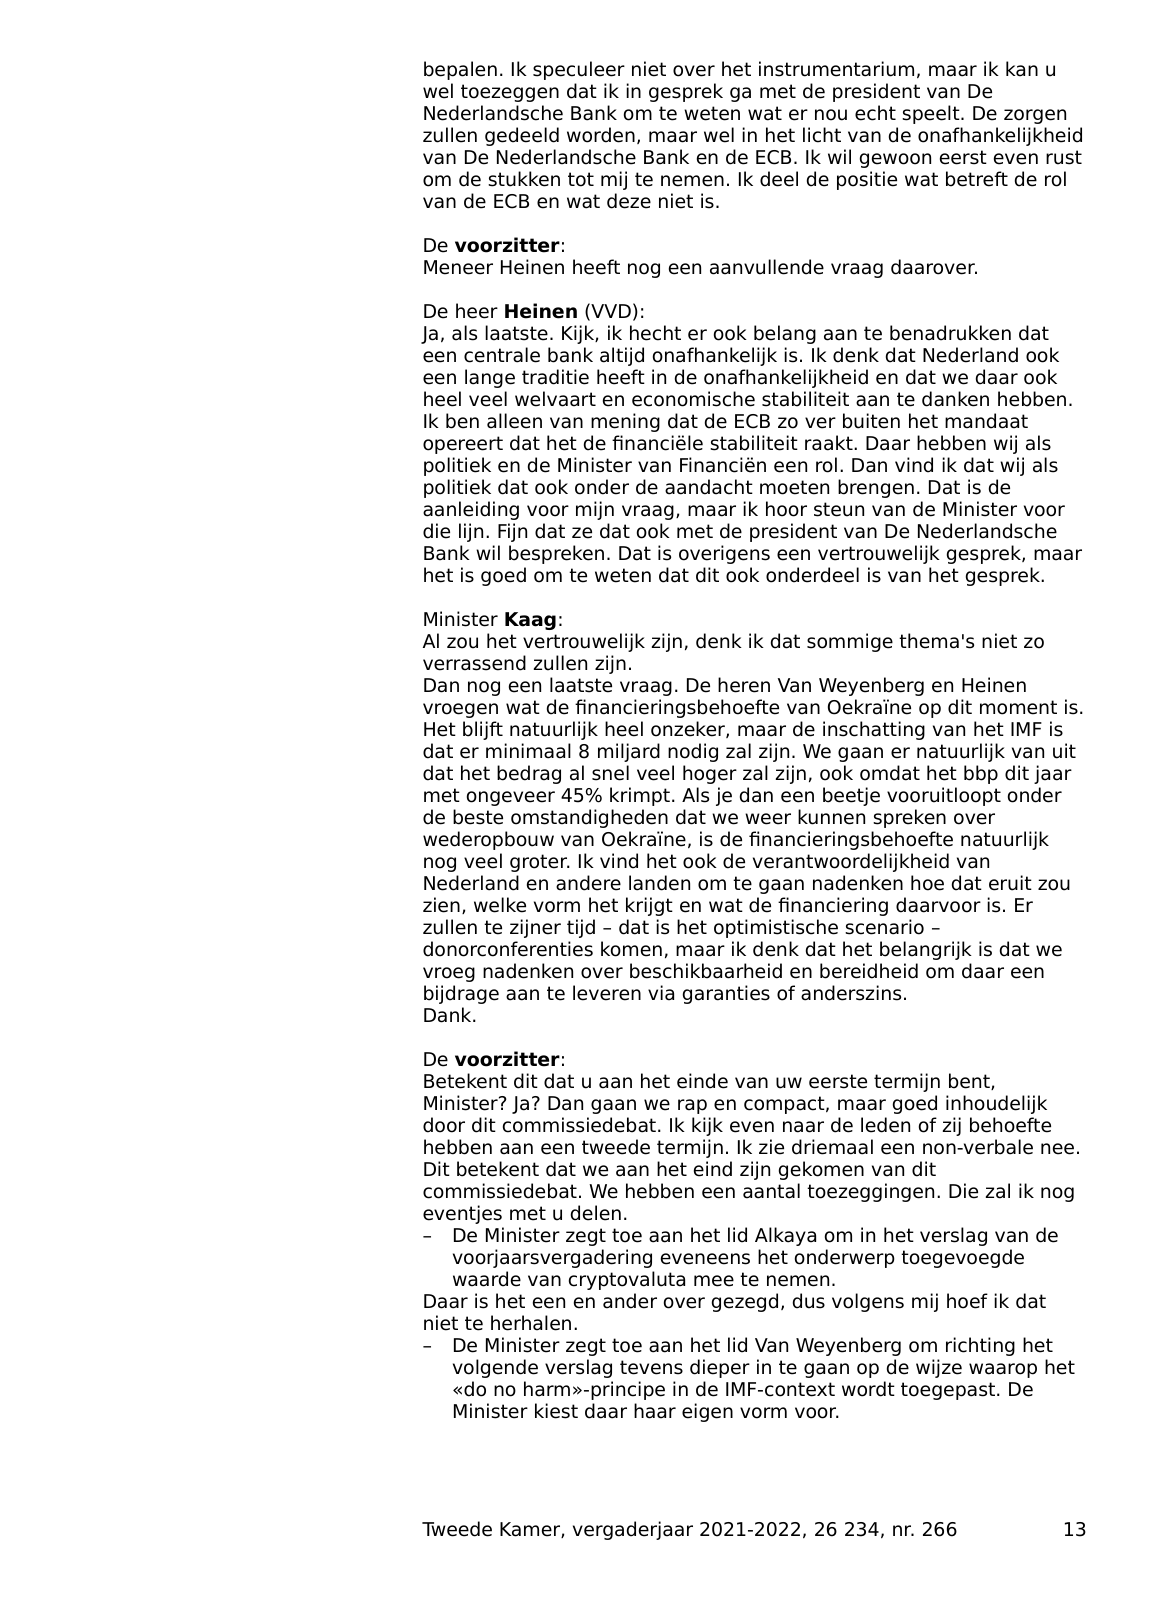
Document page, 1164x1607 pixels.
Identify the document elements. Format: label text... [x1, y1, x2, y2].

text Ja, als laatste. Kijk, ik hecht er ook belang aan te benadrukken dat een centrale bank altijd onafhankelijk is. Ik denk dat Nederland ook een lange traditie heeft in de onafhankelijkheid en dat we daar ook heel veel welvaart en economische stabiliteit aan te danken hebben. Ik ben alleen van mening dat de ECB zo ver buiten het mandaat opereert dat het de financiële stabiliteit raakt. Daar hebben wij als politiek en de Minister van Financiën een rol. Dan vind ik dat wij als politiek dat ook onder de aandacht moeten brengen. Dat is de aanleiding voor mijn vraag, maar ik hoor steun van de Minister voor die lijn. Fijn dat ze dat ook met de president van De Nederlandsche Bank wil bespreken. Dat is overigens een vertrouwelijk gesprek, maar het is goed om te weten dat dit ook onderdeel is van het gesprek. [422, 323, 1087, 587]
text De voorzitter: [422, 235, 1087, 257]
text Meneer Heinen heeft nog een aanvullende vraag daarover. [422, 257, 1087, 279]
text bepalen. Ik speculeer niet over het instrumentarium, maar ik kan u wel toezeggen dat ik in gesprek ga met de president van De Nederlandsche Bank om te weten wat er nou echt speelt. De zorgen zullen gedeeld worden, maar wel in het licht van de onafhankelijkheid van De Nederlandsche Bank en de ECB. Ik wil gewoon eerst even rust om de stukken tot mij te nemen. Ik deel de positie wat betreft de rol van de ECB en wat deze niet is. [422, 59, 1087, 213]
text Betekent dit dat u aan het einde van uw eerste termijn bent, Minister? Ja? Dan gaan we rap en compact, maar goed inhoudelijk door dit commissiedebat. Ik kijk even naar de leden of zij behoefte hebben aan een tweede termijn. Ik zie driemaal een non-verbale nee. Dit betekent dat we aan het eind zijn gekomen van dit commissiedebat. We hebben een aantal toezeggingen. Die zal ik nog eventjes met u delen. [422, 1071, 1087, 1225]
text Minister Kaag: [422, 609, 1087, 631]
text De voorzitter: [422, 1049, 1087, 1071]
text – De Minister zegt toe aan het lid Van Weyenberg om richting het volgende verslag tevens dieper in te gaan op de wijze waarop het «do no harm»-principe in de IMF-context wordt toegepast. De Minister kiest daar haar eigen vorm voor. [422, 1335, 1087, 1423]
text Daar is het een en ander over gezegd, dus volgens mij hoef ik dat niet te herhalen. [422, 1291, 1087, 1335]
text – De Minister zegt toe aan het lid Alkaya om in het verslag van de voorjaarsvergadering eveneens het onderwerp toegevoegde waarde van cryptovaluta mee te nemen. [422, 1225, 1087, 1291]
text De heer Heinen (VVD): [422, 301, 1087, 323]
text Al zou het vertrouwelijk zijn, denk ik dat sommige thema's niet zo verrassend zullen zijn. [422, 631, 1087, 675]
text Dank. [422, 1005, 1087, 1027]
text Dan nog een laatste vraag. De heren Van Weyenberg en Heinen vroegen wat de financieringsbehoefte van Oekraïne op dit moment is. Het blijft natuurlijk heel onzeker, maar de inschatting van het IMF is dat er minimaal 8 miljard nodig zal zijn. We gaan er natuurlijk van uit dat het bedrag al snel veel hoger zal zijn, ook omdat het bbp dit jaar met ongeveer 45% krimpt. Als je dan een beetje vooruitloopt onder de beste omstandigheden dat we weer kunnen spreken over wederopbouw van Oekraïne, is de financieringsbehoefte natuurlijk nog veel groter. Ik vind het ook de verantwoordelijkheid van Nederland en andere landen om te gaan nadenken hoe dat eruit zou zien, welke vorm het krijgt en wat de financiering daarvoor is. Er zullen te zijner tijd – dat is het optimistische scenario – donorconferenties komen, maar ik denk dat het belangrijk is dat we vroeg nadenken over beschikbaarheid en bereidheid om daar een bijdrage aan te leveren via garanties of anderszins. [422, 675, 1087, 1005]
